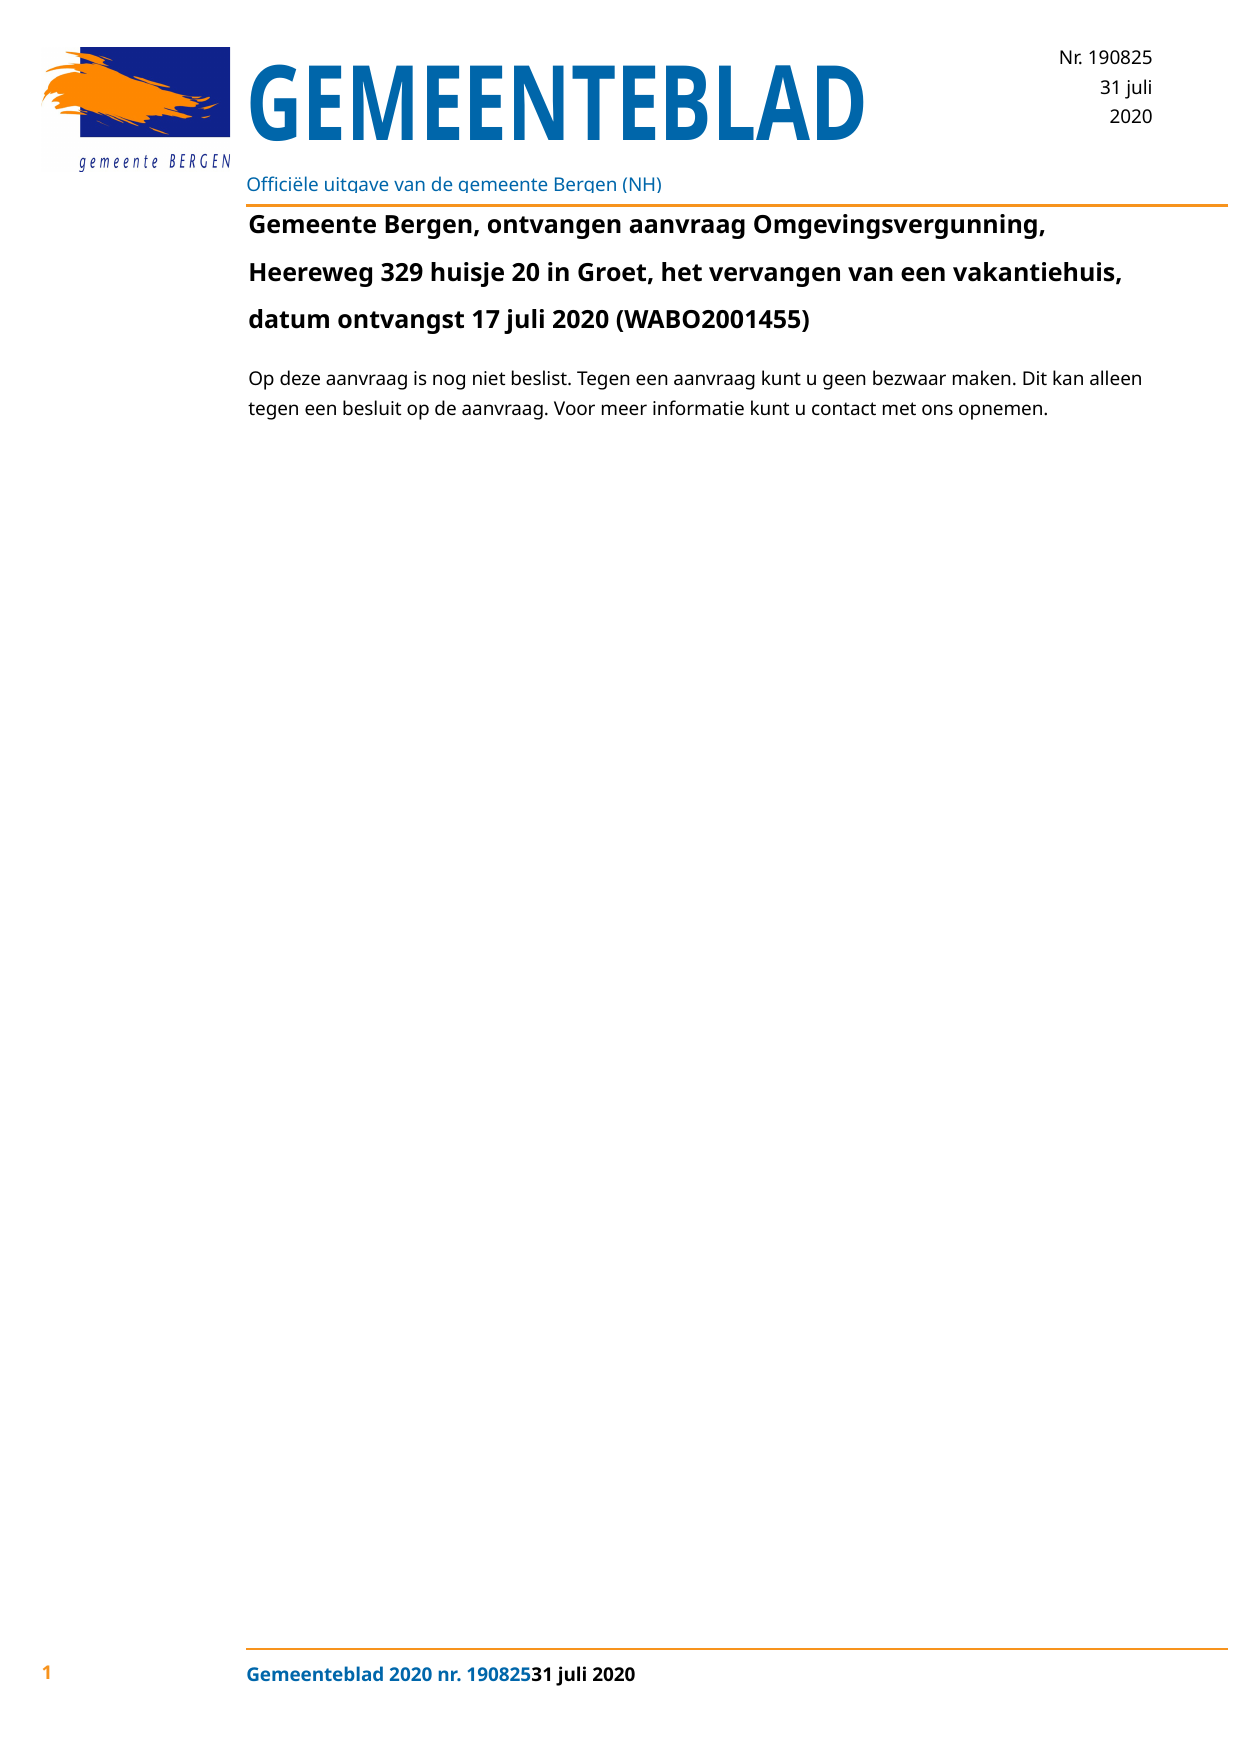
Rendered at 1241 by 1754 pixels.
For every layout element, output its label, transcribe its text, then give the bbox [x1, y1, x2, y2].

text Op deze aanvraag is nog niet beslist. Tegen een aanvraag kunt u geen bezwaar maken. Dit kan alleen tegen een besluit op de aanvraag. Voor meer informatie kunt u contact met ons opnemen. [248, 366, 1152, 421]
text Gemeente Bergen, ontvangen aanvraag Omgevingsvergunning, Heereweg 329 huisje 20 in Groet, het vervangen van een vakantiehuis, datum ontvangst 17 juli 2020 (WABO2001455) [248, 207, 1152, 336]
picture [41, 47, 231, 172]
